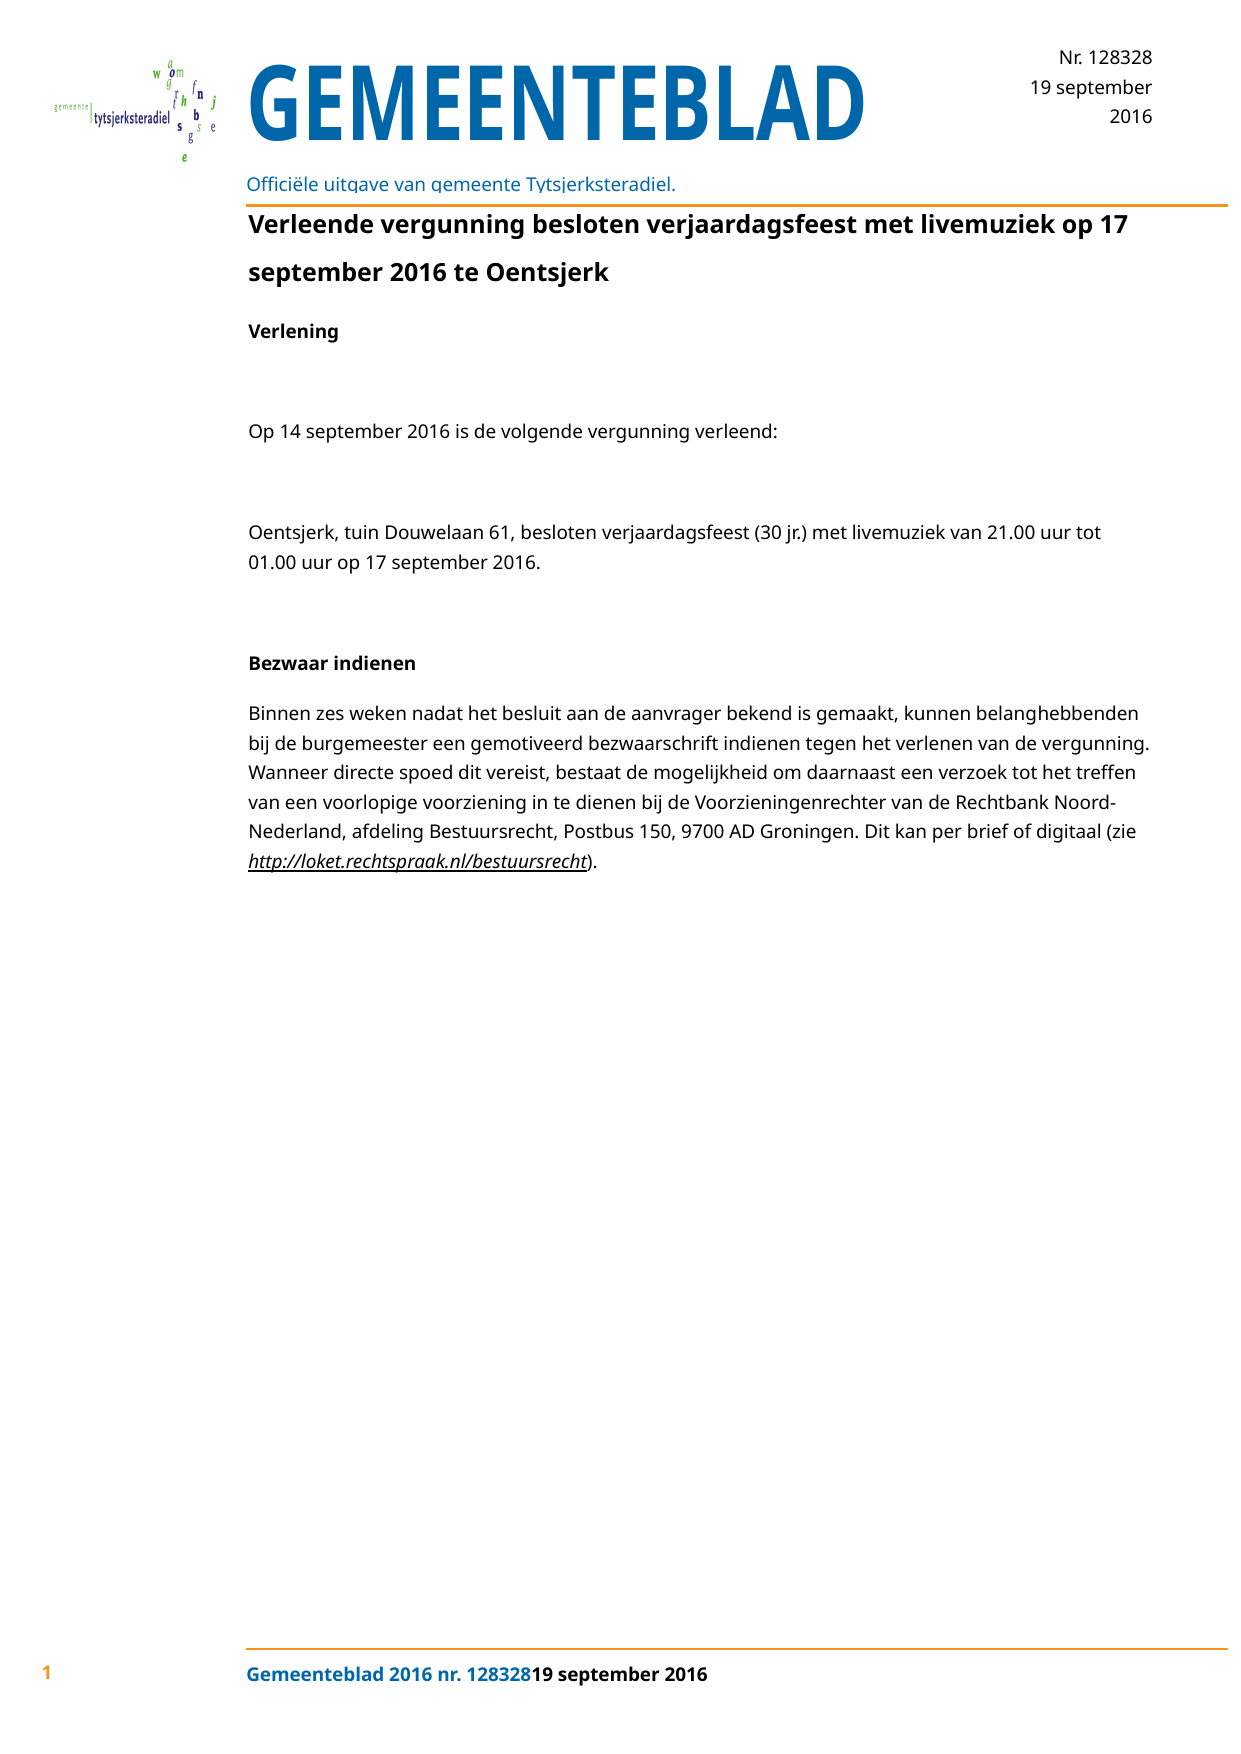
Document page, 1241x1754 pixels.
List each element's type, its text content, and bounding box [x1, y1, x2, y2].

picture [41, 47, 231, 172]
text Verlening [248, 318, 1152, 344]
text Oentsjerk, tuin Douwelaan 61, besloten verjaardagsfeest (30 jr.) met livemuziek van 21.00 uur tot 01.00 uur op 17 september 2016. [248, 519, 1152, 575]
text Binnen zes weken nadat het besluit aan de aanvrager bekend is gemaakt, kunnen belang­hebbenden bij de burgemeester een gemotiveerd bezwaarschrift indienen tegen het verlenen van de ver­gunning. Wanneer directe spoed dit vereist, bestaat de mogelijkheid om daarnaast een verzoek tot het treffen van een voorlopige voorziening in te dienen bij de Voorzieningenrechter van de Rechtbank Noord-Nederland, afdeling Bestuursrecht, Postbus 150, 9700 AD Groningen. Dit kan per brief of digitaal (zie http://loket.rechtspraak.nl/bestuursrecht). [248, 700, 1152, 874]
text Op 14 september 2016 is de volgende vergunning ver­leend: [248, 419, 1152, 444]
text Bezwaar indienen [248, 650, 1152, 676]
text Verleende vergunning besloten verjaardagsfeest met livemuziek op 17 september 2016 te Oentsjerk [248, 207, 1152, 288]
